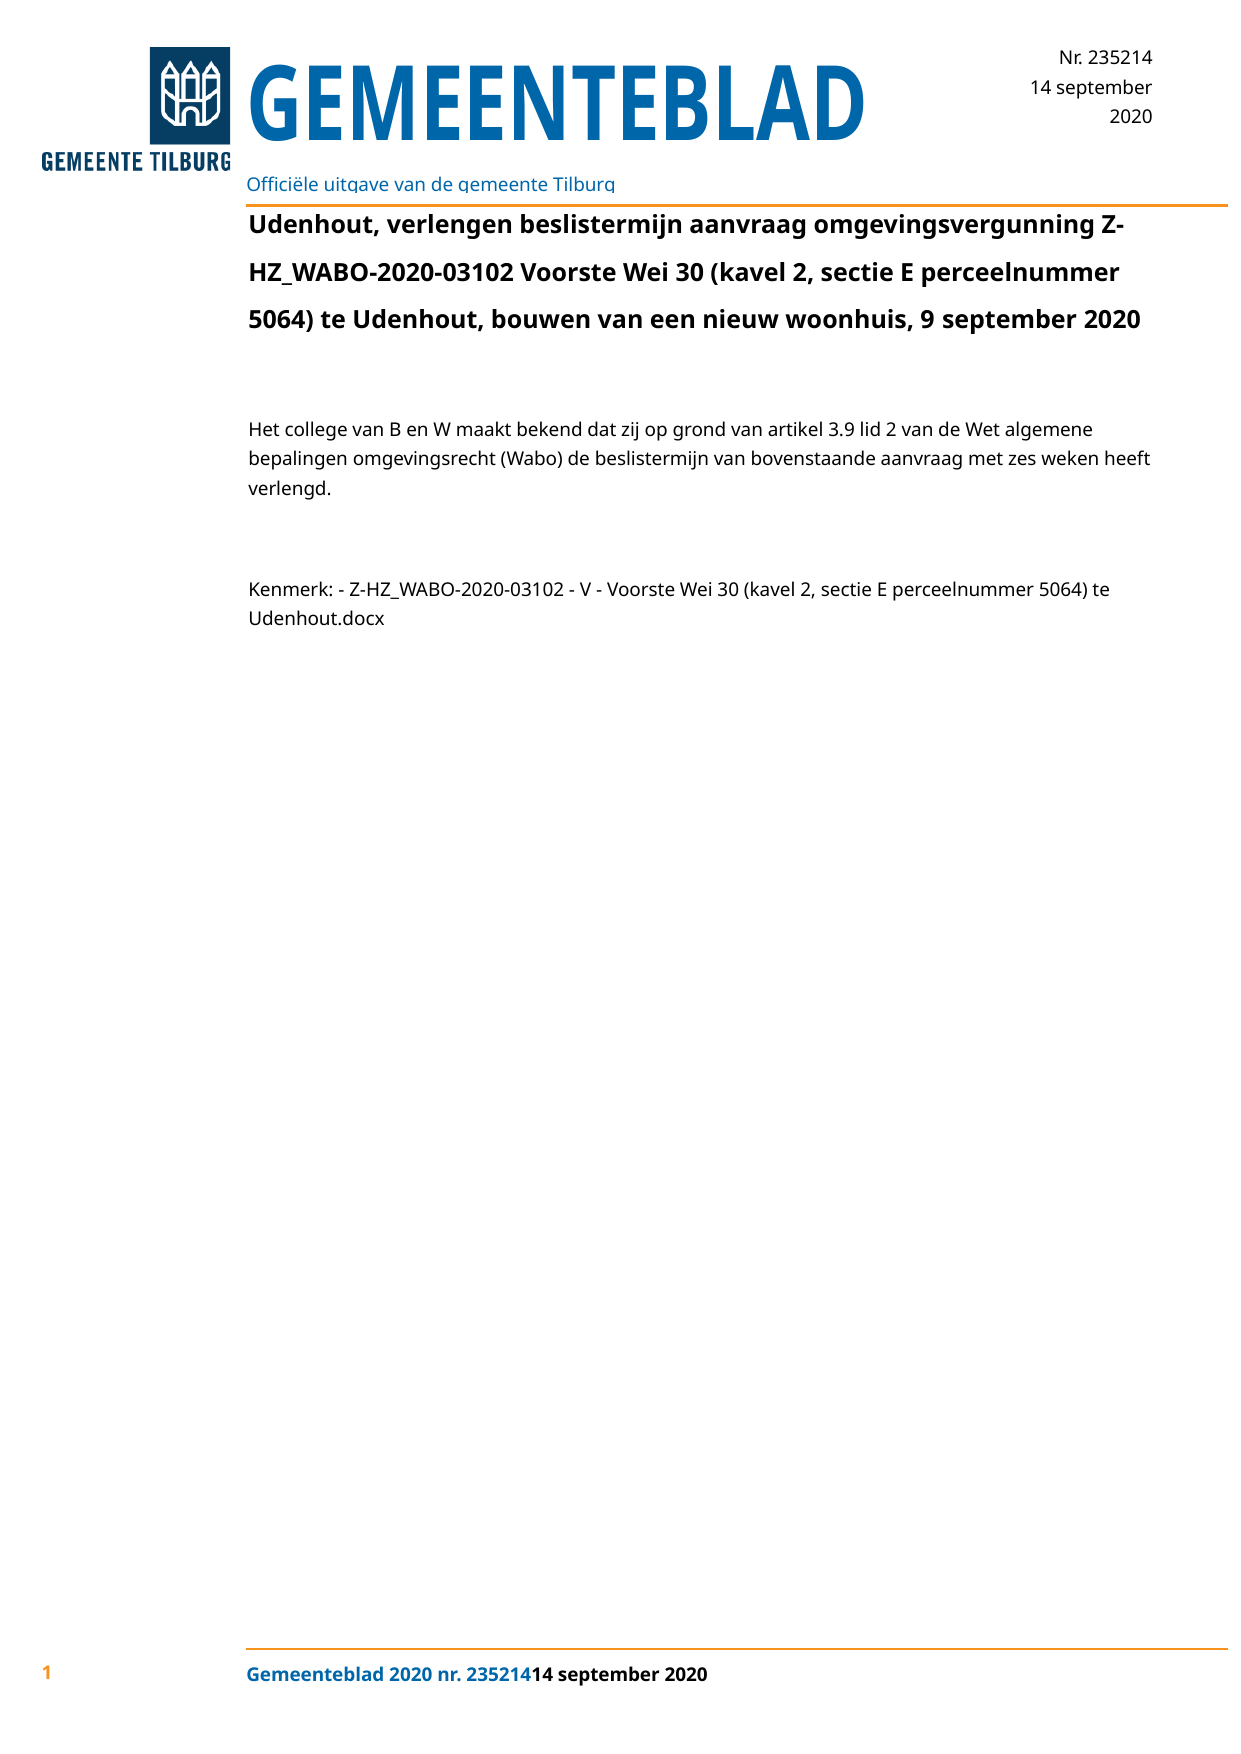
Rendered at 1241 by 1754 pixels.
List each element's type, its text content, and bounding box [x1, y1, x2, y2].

text Het college van B en W maakt bekend dat zij op grond van artikel 3.9 lid 2 van de Wet algemene bepalingen omgevingsrecht (Wabo) de beslistermijn van bovenstaande aanvraag met zes weken heeft verlengd. [248, 416, 1152, 501]
picture [41, 47, 231, 172]
text Udenhout, verlengen beslistermijn aanvraag omgevingsvergunning Z-HZ_WABO-2020-03102 Voorste Wei 30 (kavel 2, sectie E perceelnummer 5064) te Udenhout, bouwen van een nieuw woonhuis, 9 september 2020 [248, 207, 1152, 336]
text Kenmerk: - Z-HZ_WABO-2020-03102 - V - Voorste Wei 30 (kavel 2, sectie E perceelnummer 5064) te Udenhout.docx [248, 576, 1152, 631]
